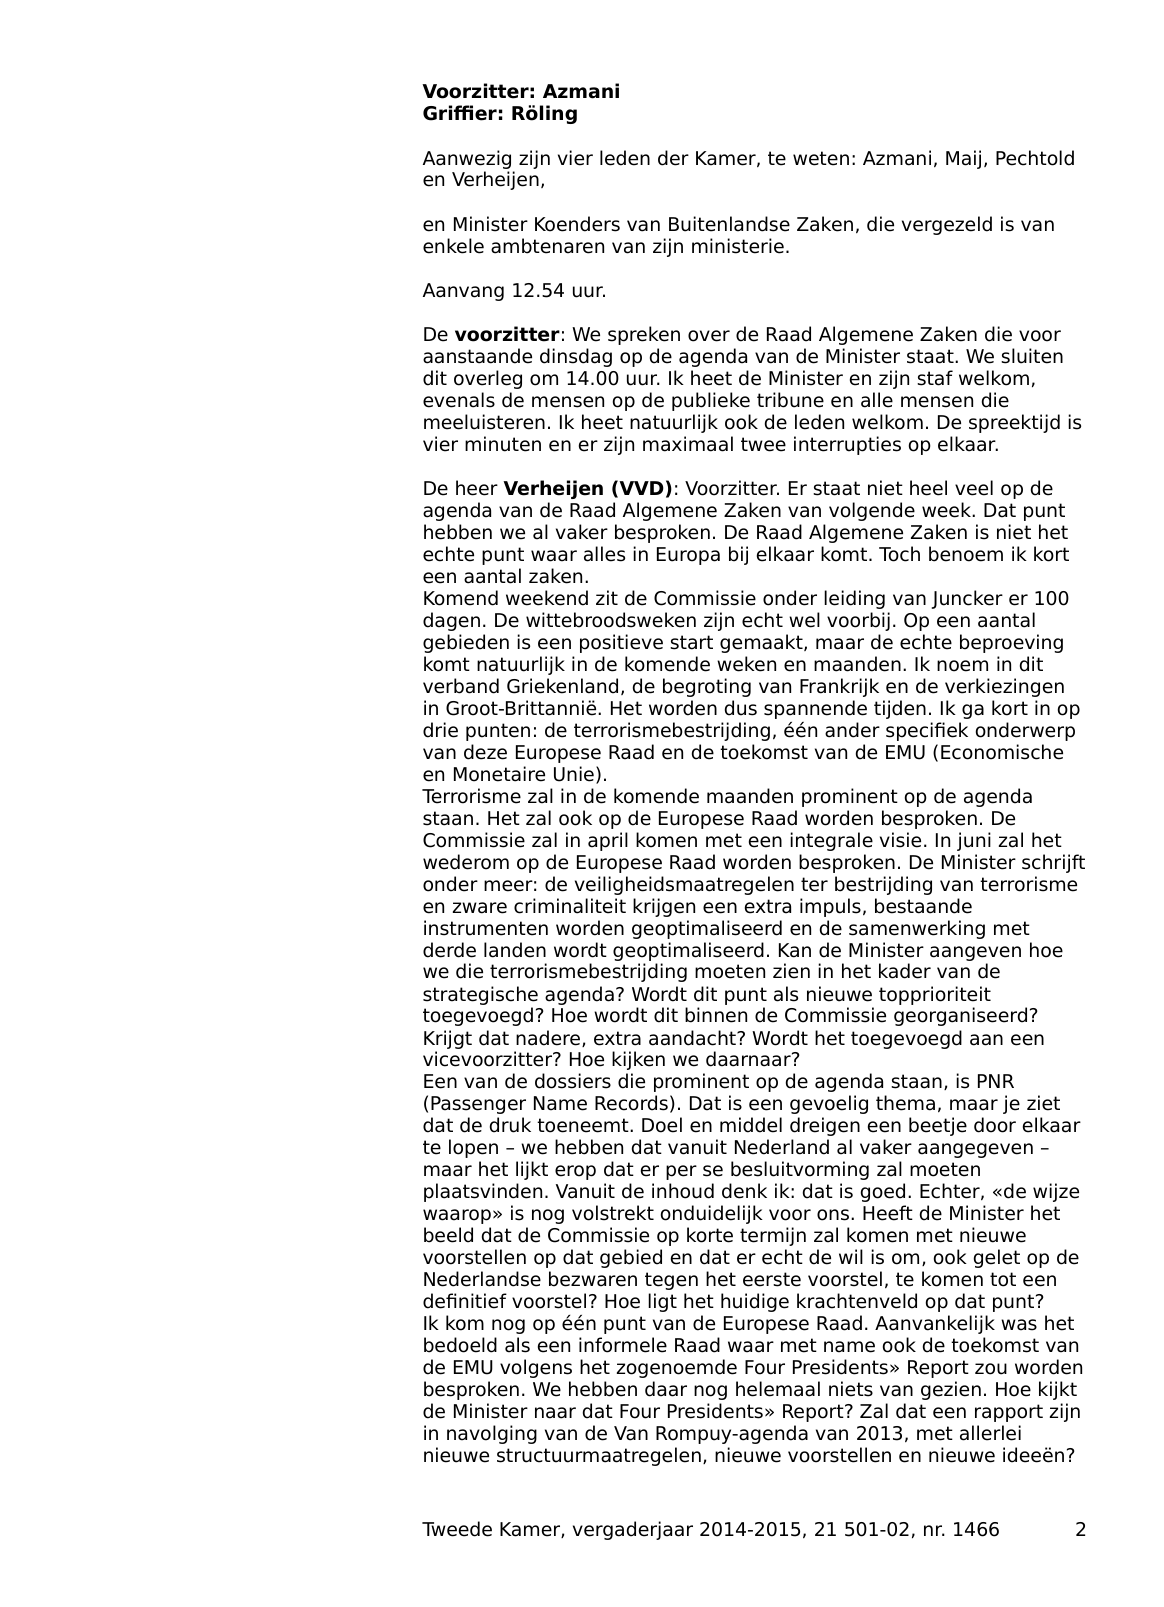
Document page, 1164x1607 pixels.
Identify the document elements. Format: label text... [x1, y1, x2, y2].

text Terrorisme zal in de komende maanden prominent op de agenda staan. Het zal ook op de Europese Raad worden besproken. De Commissie zal in april komen met een integrale visie. In juni zal het wederom op de Europese Raad worden besproken. De Minister schrijft onder meer: de veiligheidsmaatregelen ter bestrijding van terrorisme en zware criminaliteit krijgen een extra impuls, bestaande instrumenten worden geoptimaliseerd en de samenwerking met derde landen wordt geoptimaliseerd. Kan de Minister aangeven hoe we die terrorismebestrijding moeten zien in het kader van de strategische agenda? Wordt dit punt als nieuwe topprioriteit toegevoegd? Hoe wordt dit binnen de Commissie georganiseerd? Krijgt dat nadere, extra aandacht? Wordt het toegevoegd aan een vicevoorzitter? Hoe kijken we daarnaar? [422, 786, 1087, 1071]
text De voorzitter: We spreken over de Raad Algemene Zaken die voor aanstaande dinsdag op de agenda van de Minister staat. We sluiten dit overleg om 14.00 uur. Ik heet de Minister en zijn staf welkom, evenals de mensen op de publieke tribune en alle mensen die meeluisteren. Ik heet natuurlijk ook de leden welkom. De spreektijd is vier minuten en er zijn maximaal twee interrupties op elkaar. [422, 324, 1087, 456]
text Een van de dossiers die prominent op de agenda staan, is PNR (Passenger Name Records). Dat is een gevoelig thema, maar je ziet dat de druk toeneemt. Doel en middel dreigen een beetje door elkaar te lopen – we hebben dat vanuit Nederland al vaker aangegeven – maar het lijkt erop dat er per se besluitvorming zal moeten plaatsvinden. Vanuit de inhoud denk ik: dat is goed. Echter, «de wijze waarop» is nog volstrekt onduidelijk voor ons. Heeft de Minister het beeld dat de Commissie op korte termijn zal komen met nieuwe voorstellen op dat gebied en dat er echt de wil is om, ook gelet op de Nederlandse bezwaren tegen het eerste voorstel, te komen tot een definitief voorstel? Hoe ligt het huidige krachtenveld op dat punt? [422, 1071, 1087, 1313]
text De heer Verheijen (VVD): Voorzitter. Er staat niet heel veel op de agenda van de Raad Algemene Zaken van volgende week. Dat punt hebben we al vaker besproken. De Raad Algemene Zaken is niet het echte punt waar alles in Europa bij elkaar komt. Toch benoem ik kort een aantal zaken. [422, 478, 1087, 588]
text en Minister Koenders van Buitenlandse Zaken, die vergezeld is van enkele ambtenaren van zijn ministerie. [422, 213, 1087, 257]
text Ik kom nog op één punt van de Europese Raad. Aanvankelijk was het bedoeld als een informele Raad waar met name ook de toekomst van de EMU volgens het zogenoemde Four Presidents» Report zou worden besproken. We hebben daar nog helemaal niets van gezien. Hoe kijkt de Minister naar dat Four Presidents» Report? Zal dat een rapport zijn in navolging van de Van Rompuy-agenda van 2013, met allerlei nieuwe structuurmaatregelen, nieuwe voorstellen en nieuwe ideeën? [422, 1313, 1087, 1467]
text Aanvang 12.54 uur. [422, 280, 1087, 302]
text Voorzitter: Azmani [422, 81, 1087, 103]
text Aanwezig zijn vier leden der Kamer, te weten: Azmani, Maij, Pechtold en Verheijen, [422, 147, 1087, 191]
text Komend weekend zit de Commissie onder leiding van Juncker er 100 dagen. De wittebroodsweken zijn echt wel voorbij. Op een aantal gebieden is een positieve start gemaakt, maar de echte beproeving komt natuurlijk in de komende weken en maanden. Ik noem in dit verband Griekenland, de begroting van Frankrijk en de verkiezingen in Groot-Brittannië. Het worden dus spannende tijden. Ik ga kort in op drie punten: de terrorismebestrijding, één ander specifiek onderwerp van deze Europese Raad en de toekomst van de EMU (Economische en Monetaire Unie). [422, 588, 1087, 786]
text Griffier: Röling [422, 103, 1087, 125]
